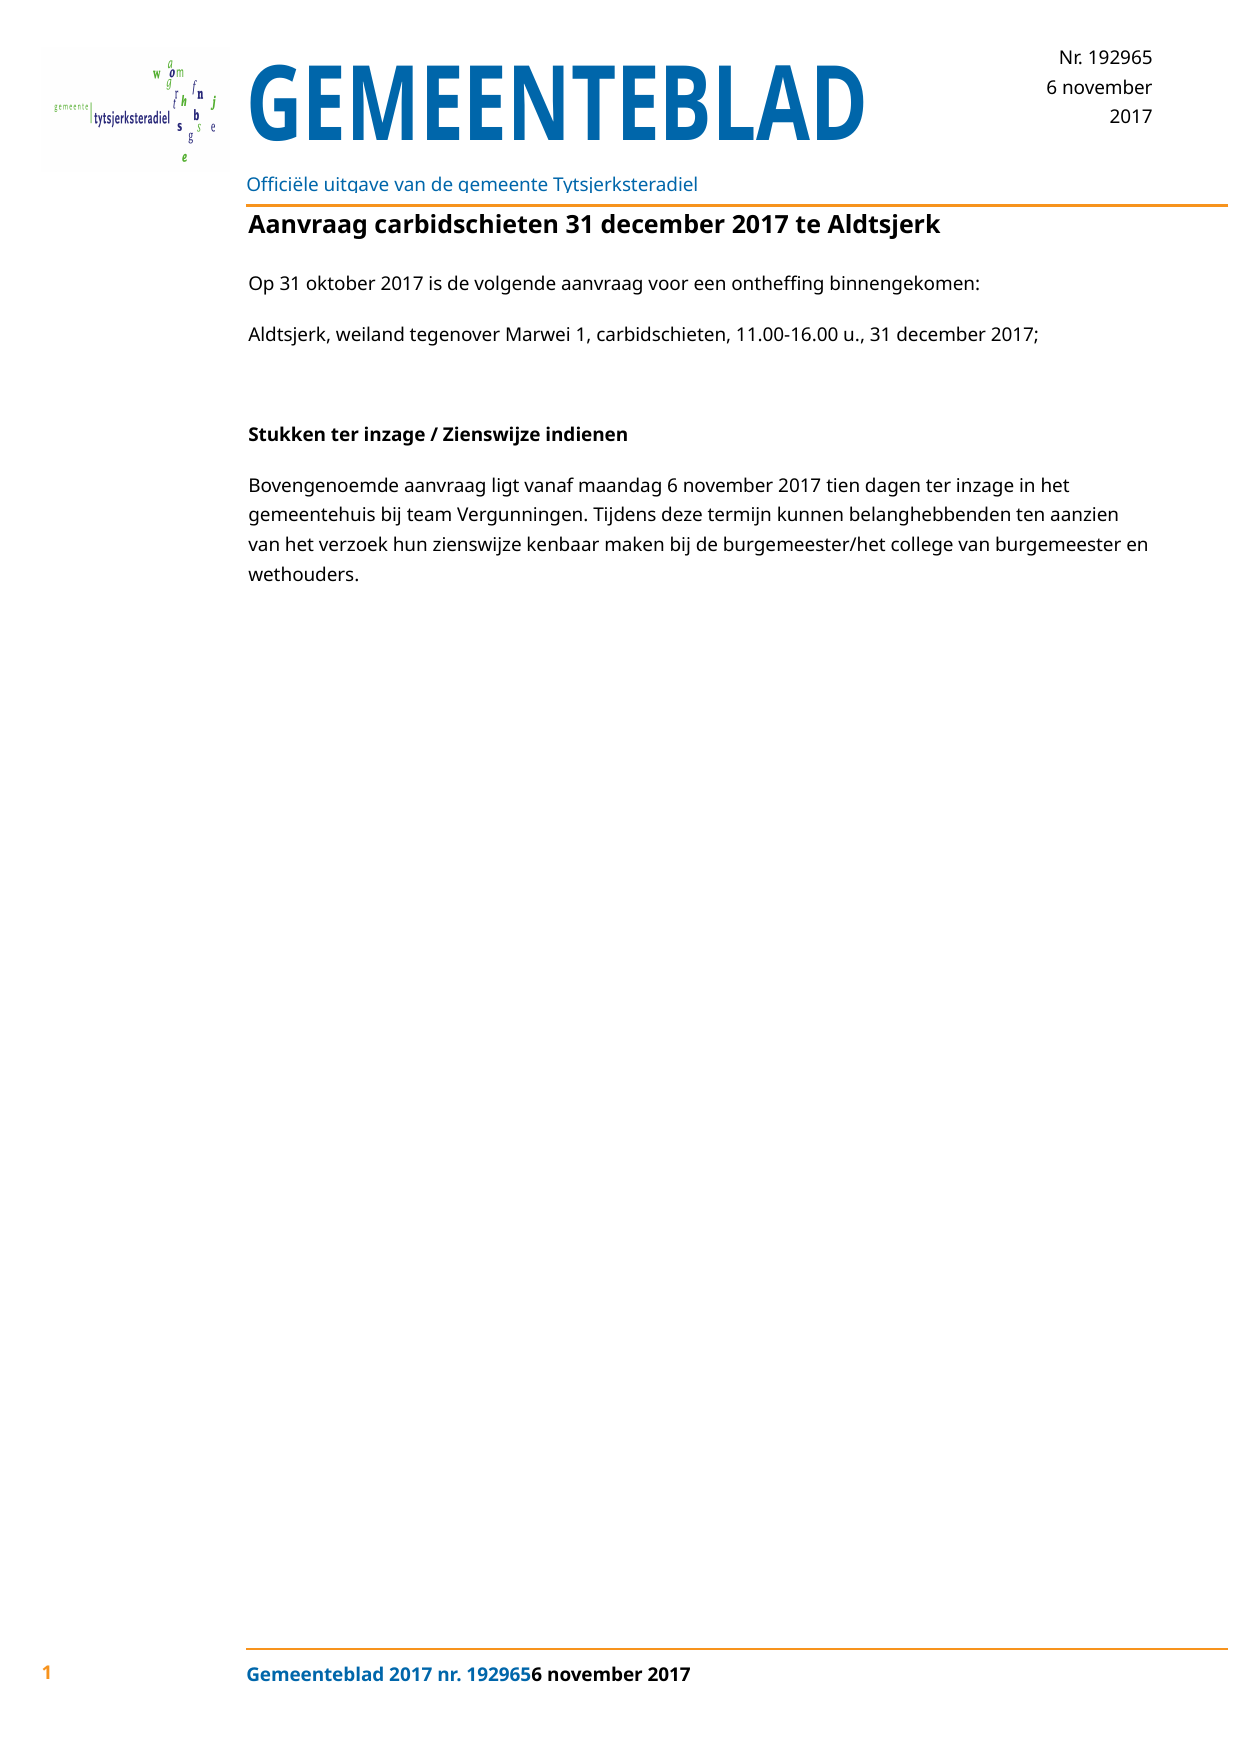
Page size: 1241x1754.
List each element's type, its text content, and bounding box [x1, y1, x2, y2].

text Bovengenoemde aanvraag ligt vanaf maandag 6 november 2017 tien dagen ter inzage in het gemeentehuis bij team Vergunningen. Tijdens deze termijn kunnen belanghebbenden ten aanzien van het verzoek hun zienswijze kenbaar maken bij de burge­meester/het college van burgemeester en wethouders. [248, 472, 1152, 586]
text Aldtsjerk, weiland tegenover Marwei 1, carbidschieten, 11.00-16.00 u., 31 december 2017; [248, 321, 1152, 346]
text Op 31 oktober 2017 is de volgende aanvraag voor een ontheffing binnengekomen: [248, 270, 1152, 296]
text Aanvraag carbidschieten 31 december 2017 te Aldtsjerk [248, 207, 1152, 241]
text Stukken ter inzage / Zienswijze indienen [248, 422, 1152, 447]
picture [41, 47, 231, 172]
